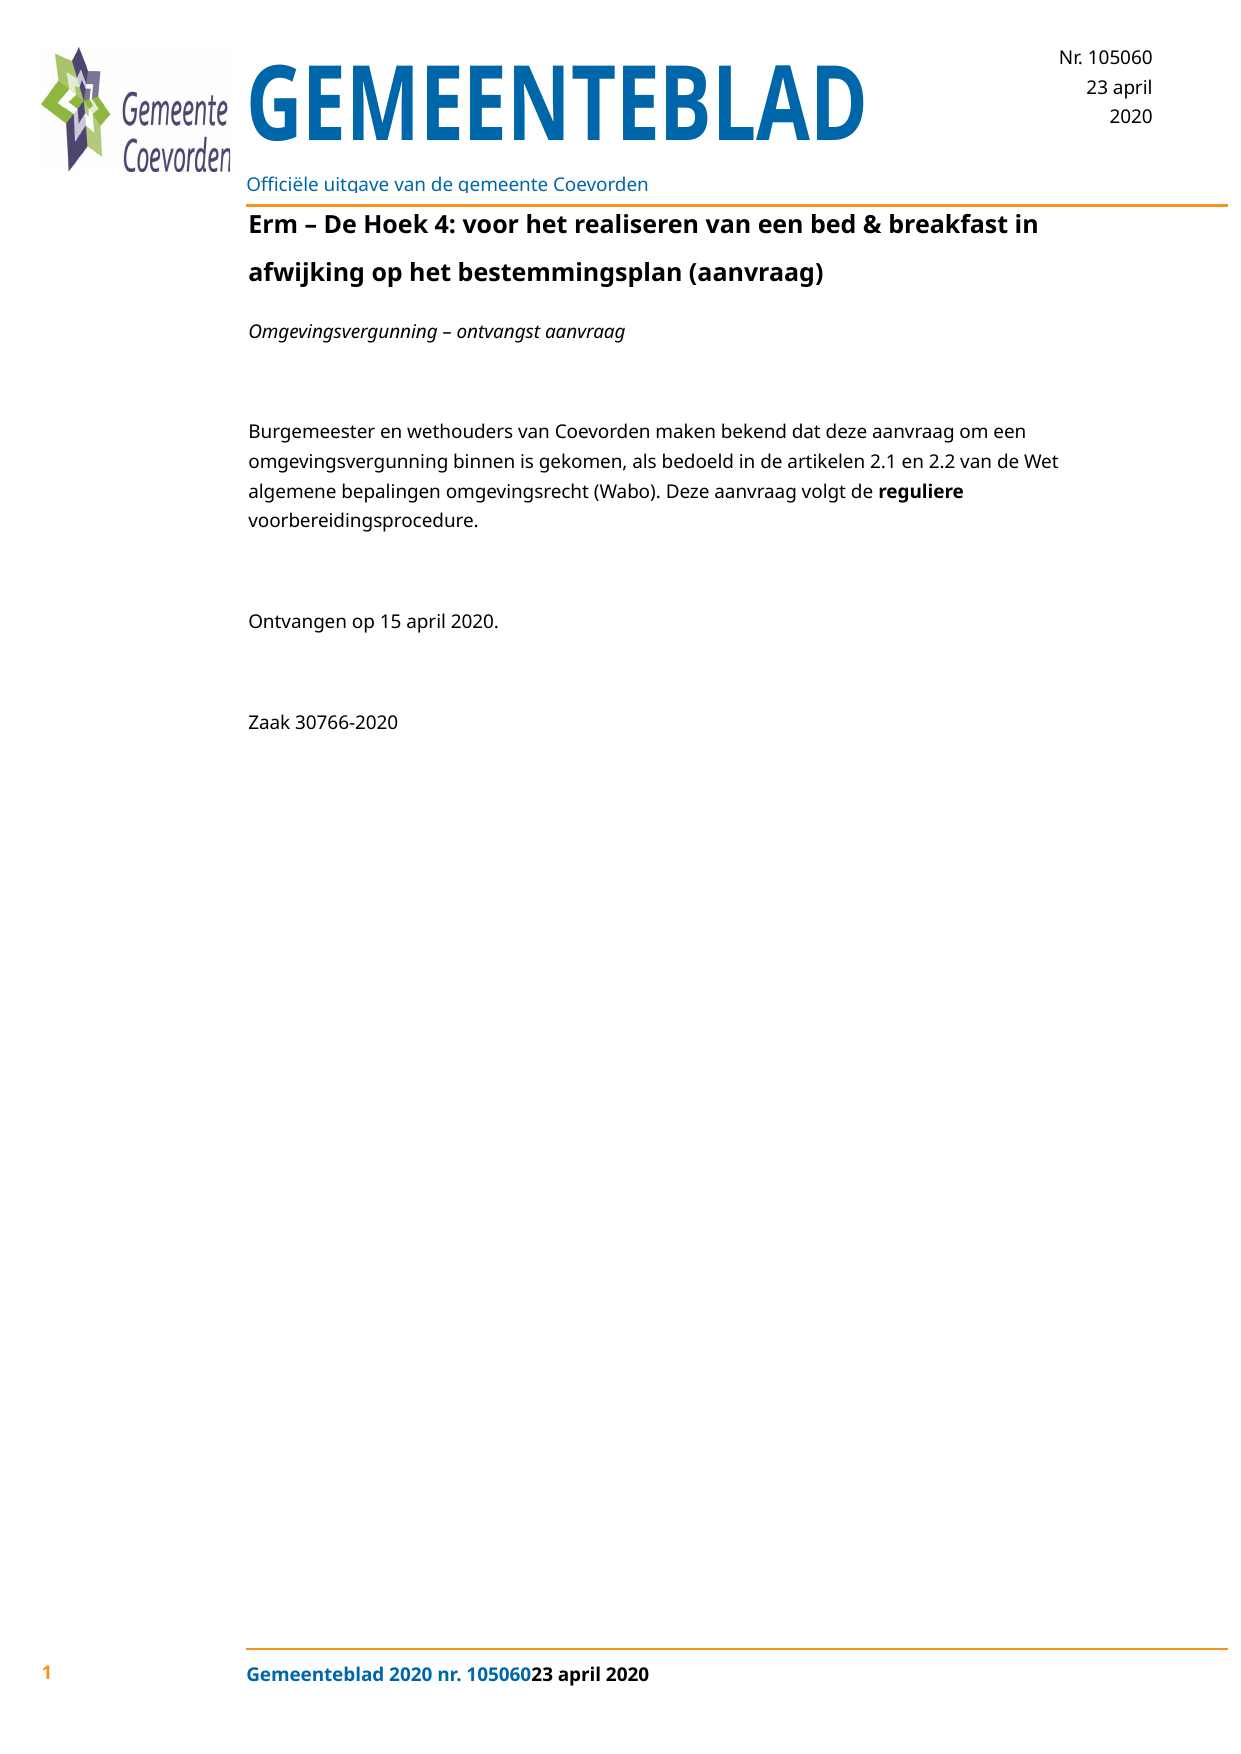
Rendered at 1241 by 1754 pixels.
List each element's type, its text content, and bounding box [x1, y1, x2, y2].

picture [41, 47, 231, 172]
text Omgevingsvergunning – ontvangst aanvraag [248, 318, 1152, 344]
text Zaak 30766-2020 [248, 709, 1152, 735]
text Ontvangen op 15 april 2020. [248, 608, 1152, 634]
text Burgemeester en wethouders van Coevorden maken bekend dat deze aanvraag om een omgevingsvergunning binnen is gekomen, als bedoeld in de artikelen 2.1 en 2.2 van de Wet algemene bepalingen omgevingsrecht (Wabo). Deze aanvraag volgt de reguliere voorbereidingsprocedure. [248, 419, 1152, 533]
text Erm – De Hoek 4: voor het realiseren van een bed & breakfast in afwijking op het bestemmingsplan (aanvraag) [248, 207, 1152, 288]
